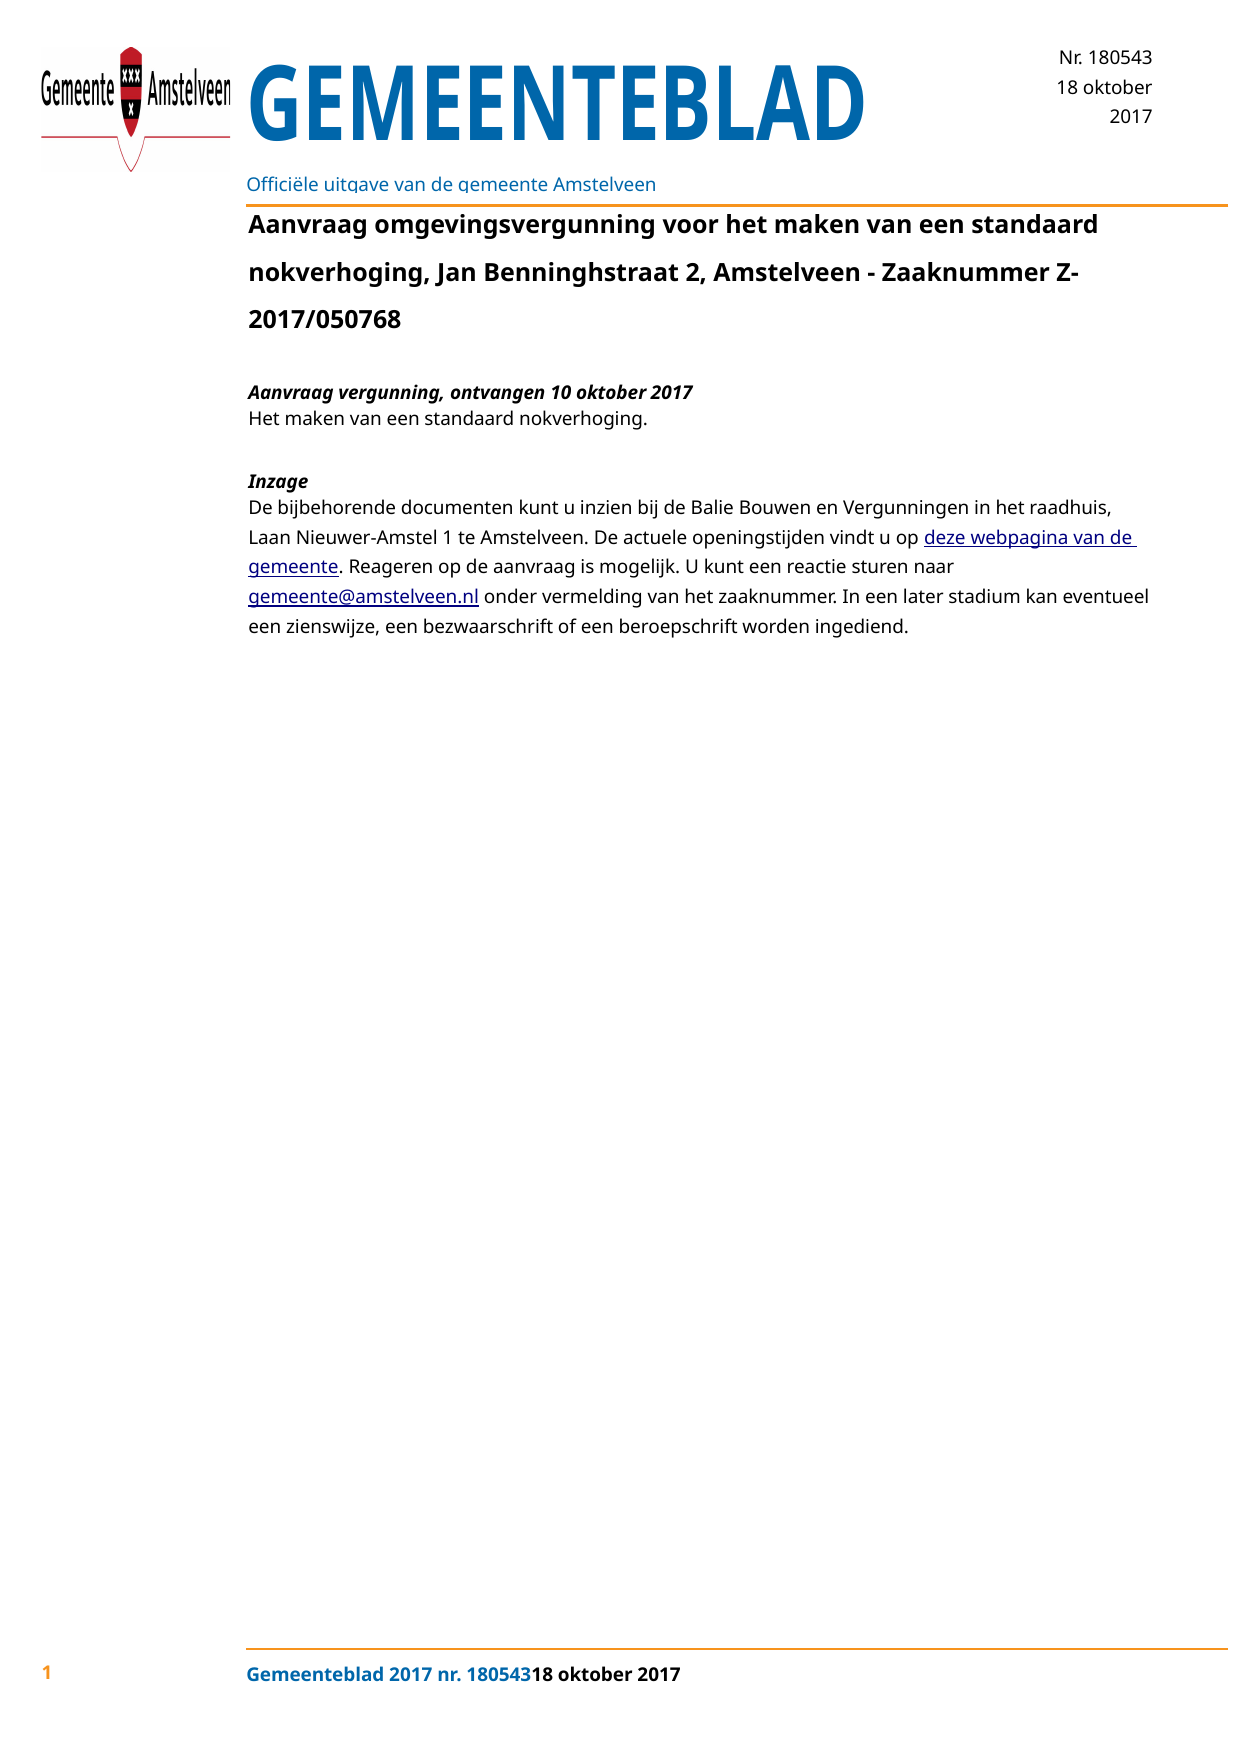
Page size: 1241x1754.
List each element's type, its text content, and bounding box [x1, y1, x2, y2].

text Aanvraag vergunning, ontvangen 10 oktober 2017 [248, 379, 1152, 405]
text Aanvraag omgevingsvergunning voor het maken van een standaard nokverhoging, Jan Benninghstraat 2, Amstelveen - Zaaknummer Z-2017/050768 [248, 207, 1152, 336]
text De bijbehorende documenten kunt u inzien bij de Balie Bouwen en Vergunningen in het raadhuis, Laan Nieuwer-Amstel 1 te Amstelveen. De actuele openingstijden vindt u op deze webpagina van de gemeente. Reageren op de aanvraag is mogelijk. U kunt een reactie sturen naar gemeente@amstelveen.nl onder vermelding van het zaaknummer. In een later stadium kan eventueel een zienswijze, een bezwaarschrift of een beroepschrift worden ingediend. [248, 494, 1152, 638]
picture [41, 47, 231, 172]
text Inzage [248, 469, 1152, 494]
text Het maken van een standaard nokverhoging. [248, 405, 1152, 431]
